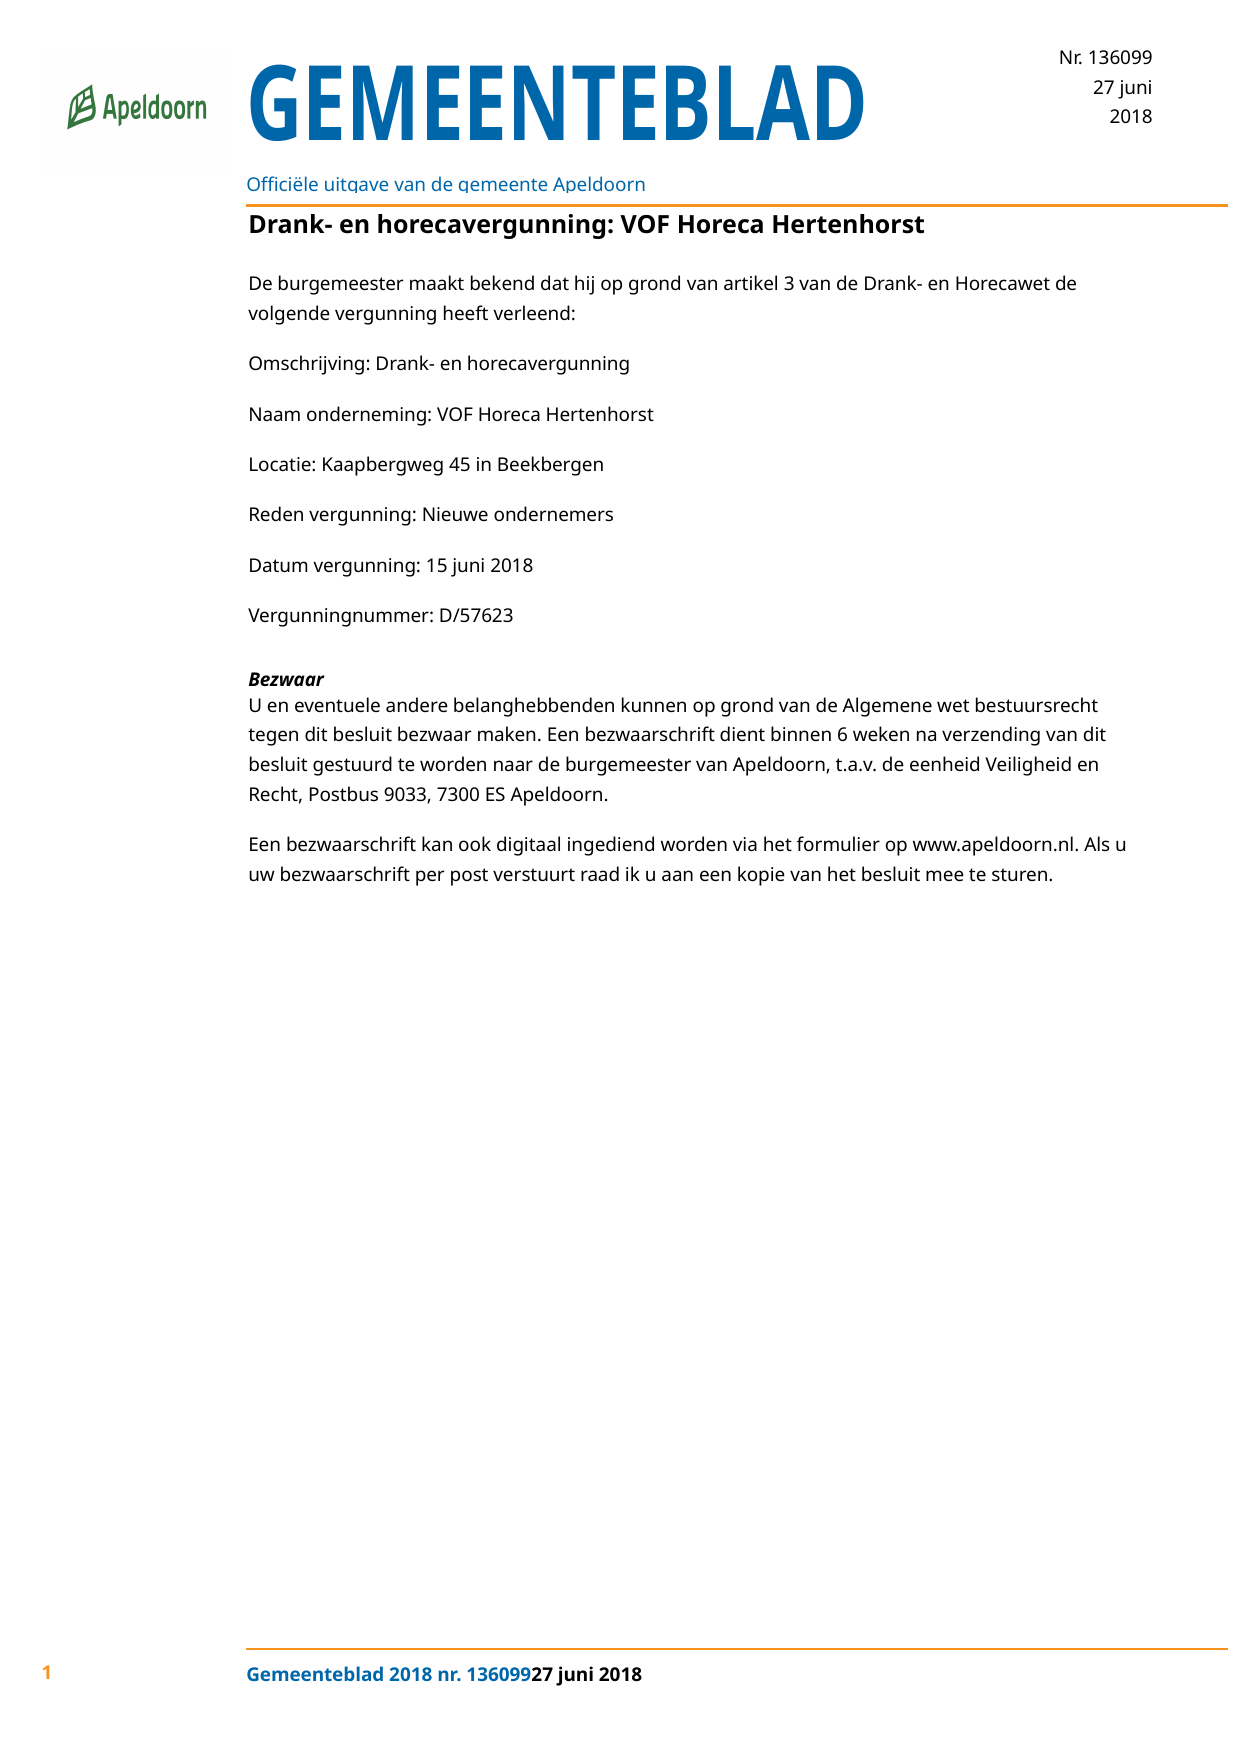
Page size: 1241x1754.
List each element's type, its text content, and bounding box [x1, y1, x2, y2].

text Reden vergunning: Nieuwe ondernemers [248, 502, 1152, 527]
text U en eventuele andere belanghebbenden kunnen op grond van de Algemene wet bestuursrecht tegen dit besluit bezwaar maken. Een bezwaarschrift dient binnen 6 weken na verzending van dit besluit gestuurd te worden naar de burgemeester van Apeldoorn, t.a.v. de eenheid Veiligheid en Recht, Postbus 9033, 7300 ES Apeldoorn. [248, 692, 1152, 807]
picture [41, 47, 231, 172]
text Een bezwaarschrift kan ook digitaal ingediend worden via het formulier op www.apeldoorn.nl. Als u uw bezwaarschrift per post verstuurt raad ik u aan een kopie van het besluit mee te sturen. [248, 831, 1152, 887]
text Naam onderneming: VOF Horeca Hertenhorst [248, 401, 1152, 426]
text Drank- en horecavergunning: VOF Horeca Hertenhorst [248, 207, 1152, 241]
text Omschrijving: Drank- en horecavergunning [248, 350, 1152, 376]
text De burgemeester maakt bekend dat hij op grond van artikel 3 van de Drank- en Horecawet de volgende vergunning heeft verleend: [248, 270, 1152, 326]
text Vergunningnummer: D/57623 [248, 602, 1152, 628]
text Locatie: Kaapbergweg 45 in Beekbergen [248, 451, 1152, 477]
text Datum vergunning: 15 juni 2018 [248, 552, 1152, 578]
text Bezwaar [248, 666, 1152, 692]
